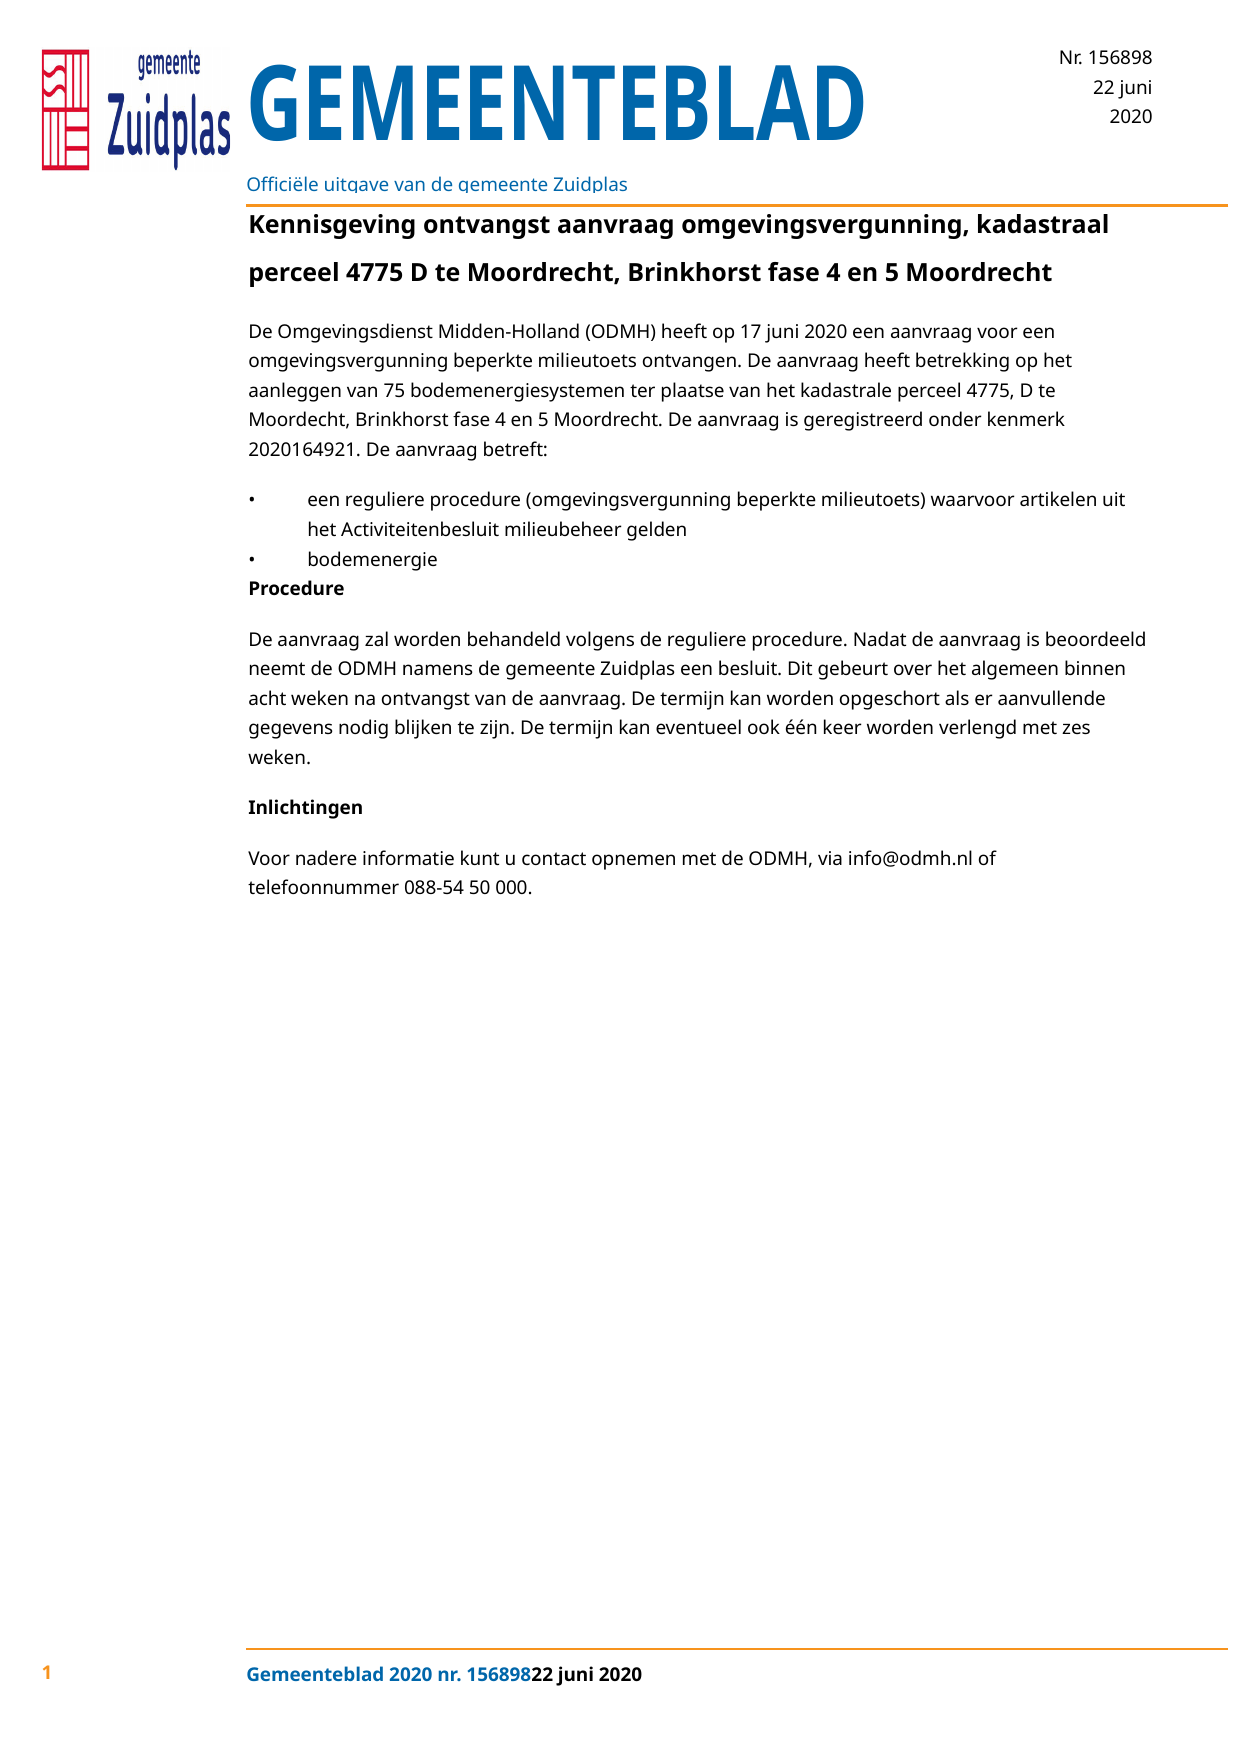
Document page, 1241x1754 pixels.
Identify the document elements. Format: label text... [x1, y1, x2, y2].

text Kennisgeving ontvangst aanvraag omgevingsvergunning, kadastraal perceel 4775 D te Moordrecht, Brinkhorst fase 4 en 5 Moordrecht [248, 207, 1152, 288]
list een reguliere procedure (omgevingsvergunning beperkte milieutoets) waarvoor artikelen uit het Activiteitenbesluit milieubeheer gelden [248, 487, 1152, 542]
text De Omgevingsdienst Midden-Holland (ODMH) heeft op 17 juni 2020 een aanvraag voor een omgevingsvergunning beperkte milieutoets ontvangen. De aanvraag heeft betrekking op het aanleggen van 75 bodemenergiesystemen ter plaatse van het kadastrale perceel 4775, D te Moordecht, Brinkhorst fase 4 en 5 Moordrecht. De aanvraag is geregistreerd onder kenmerk 2020164921. De aanvraag betreft: [248, 318, 1152, 462]
text De aanvraag zal worden behandeld volgens de reguliere procedure. Nadat de aanvraag is beoordeeld neemt de ODMH namens de gemeente Zuidplas een besluit. Dit gebeurt over het algemeen binnen acht weken na ontvangst van de aanvraag. De termijn kan worden opgeschort als er aanvullende gegevens nodig blijken te zijn. De termijn kan eventueel ook één keer worden verlengd met zes weken. [248, 626, 1152, 770]
text Inlichtingen [248, 794, 1152, 820]
list bodemenergie [248, 546, 1152, 572]
picture [41, 47, 231, 172]
text Procedure [248, 575, 1152, 601]
text Voor nadere informatie kunt u contact opnemen met de ODMH, via info@odmh.nl of telefoonnummer 088-54 50 000. [248, 845, 1152, 900]
